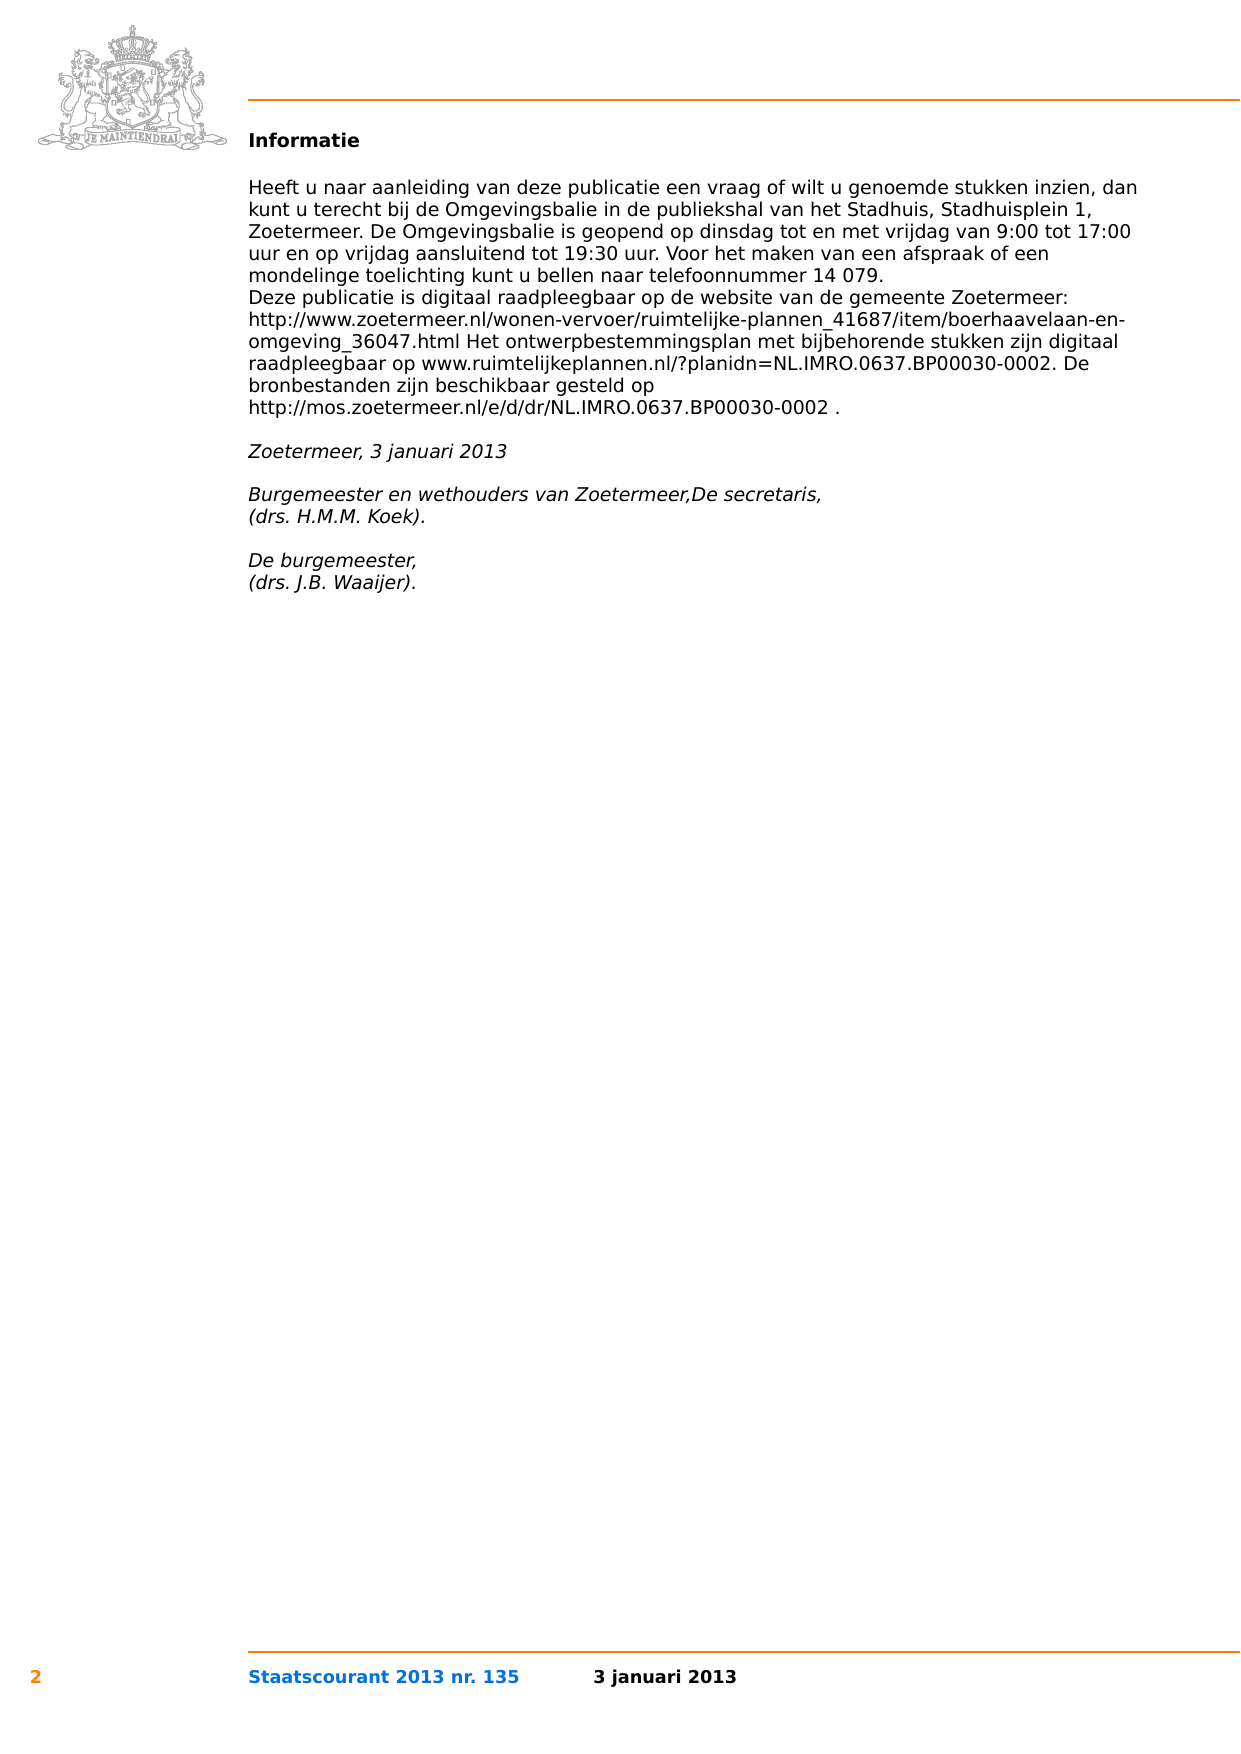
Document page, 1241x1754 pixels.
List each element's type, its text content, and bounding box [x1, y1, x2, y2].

text De burgemeester, (drs. J.B. Waaijer). [248, 550, 1163, 594]
picture [38, 25, 227, 150]
subtitle Informatie [248, 130, 1163, 152]
text Burgemeester en wethouders van Zoetermeer,De secretaris, (drs. H.M.M. Koek). [248, 484, 1163, 528]
text Heeft u naar aanleiding van deze publicatie een vraag of wilt u genoemde stukken inzien, dan kunt u terecht bij de Omgevingsbalie in de publiekshal van het Stadhuis, Stadhuisplein 1, Zoetermeer. De Omgevingsbalie is geopend op dinsdag tot en met vrijdag van 9:00 tot 17:00 uur en op vrijdag aansluitend tot 19:30 uur. Voor het maken van een afspraak of een mondelinge toelichting kunt u bellen naar telefoonnummer 14 079. [248, 177, 1163, 287]
text Zoetermeer, 3 januari 2013 [248, 441, 1163, 462]
text Deze publicatie is digitaal raadpleegbaar op de website van de gemeente Zoetermeer: [248, 287, 1163, 309]
text http://www.zoetermeer.nl/wonen-vervoer/ruimtelijke-plannen_41687/item/boerhaavelaan-en-omgeving_36047.html Het ontwerpbestemmingsplan met bijbehorende stukken zijn digitaal raadpleegbaar op www.ruimtelijkeplannen.nl/?planidn=NL.IMRO.0637.BP00030-0002. De bronbestanden zijn beschikbaar gesteld op http://mos.zoetermeer.nl/e/d/dr/NL.IMRO.0637.BP00030-0002 . [248, 309, 1163, 419]
